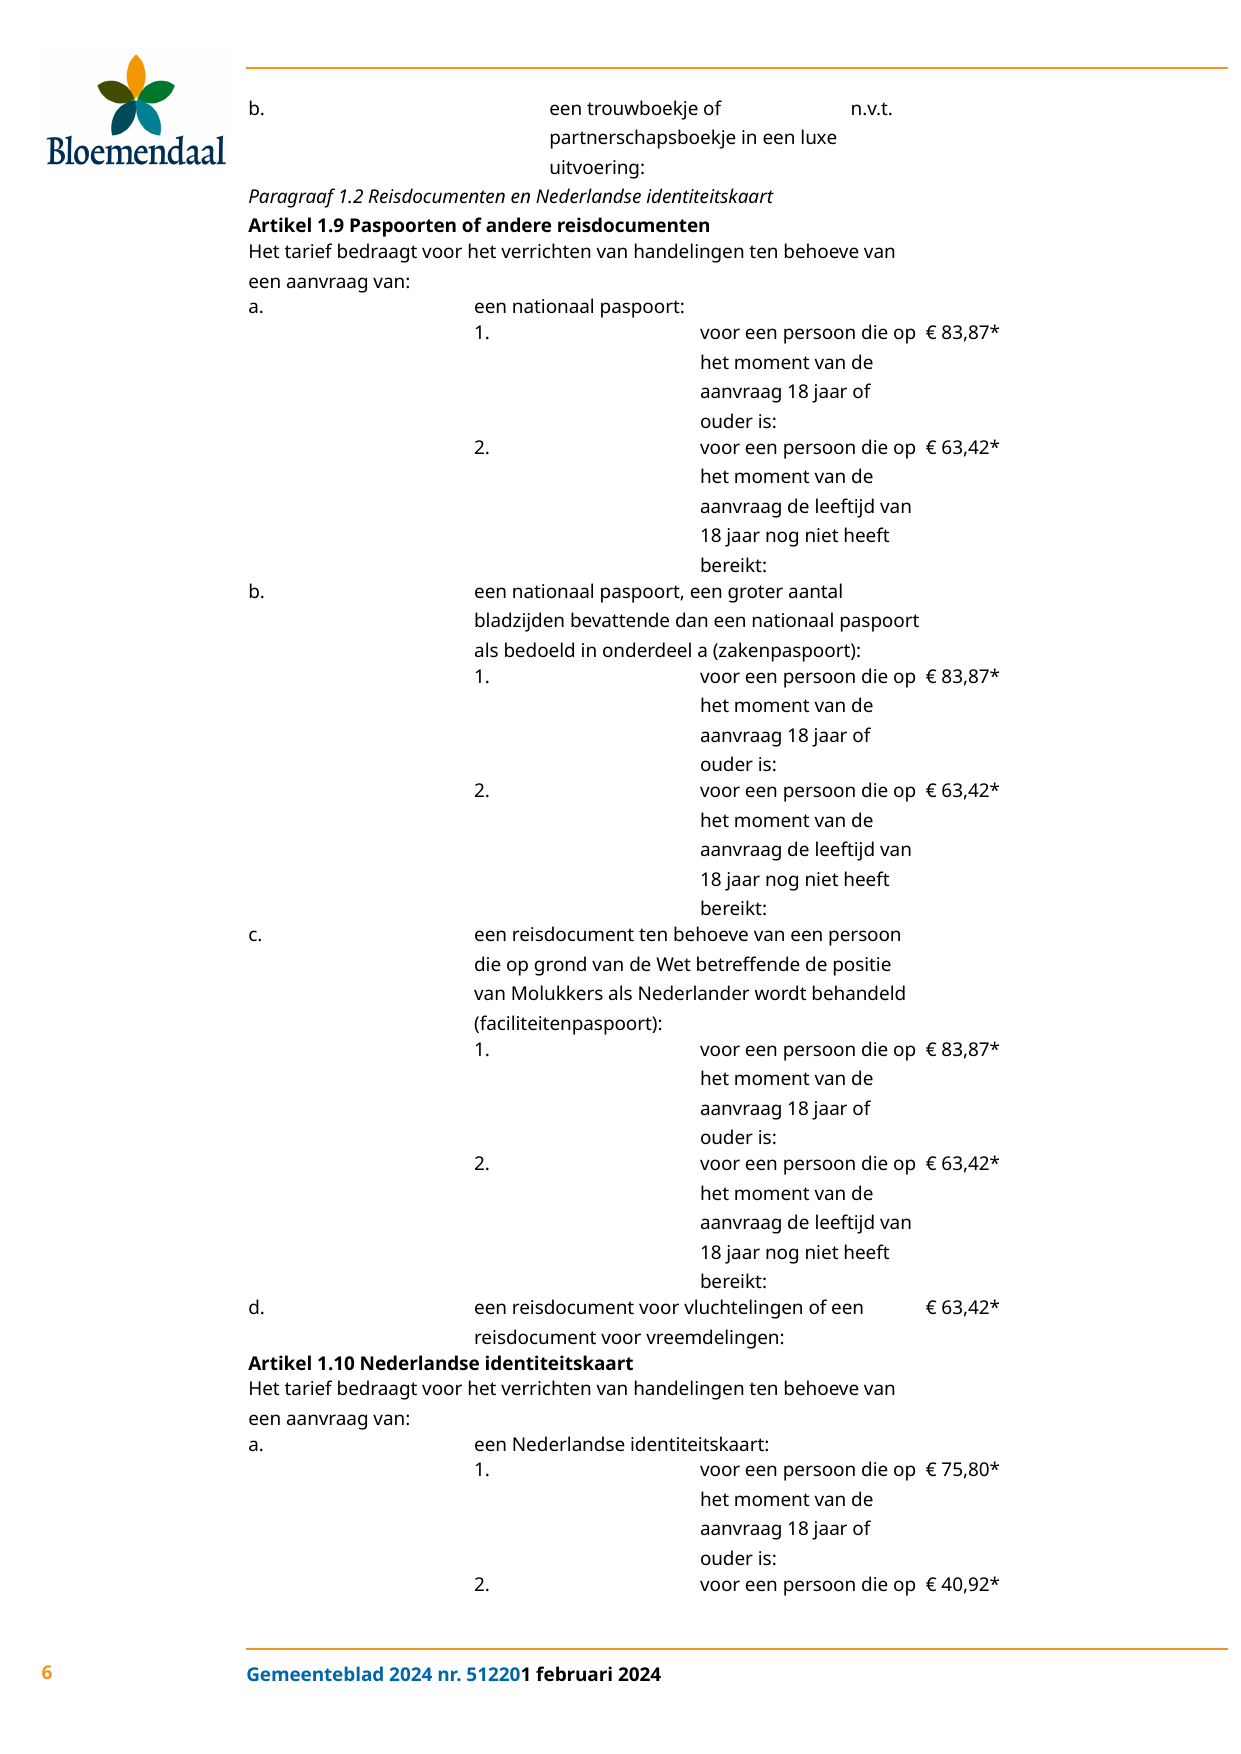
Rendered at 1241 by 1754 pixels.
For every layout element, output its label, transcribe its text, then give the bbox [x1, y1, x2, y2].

table_cell Het tarief bedraagt voor het verrichten van handelingen ten behoeve van een aanvraag van: [248, 238, 926, 294]
table_cell [248, 1150, 474, 1294]
table_cell voor een persoon die op [700, 1571, 926, 1597]
table_cell € 83,87* [926, 1036, 1152, 1150]
table_cell [926, 578, 1152, 663]
table_cell een nationaal paspoort, een groter aantal bladzijden bevattende dan een nationaal paspoort als bedoeld in onderdeel a (zakenpaspoort): [474, 578, 926, 663]
table_cell [926, 1431, 1152, 1456]
table_cell [248, 319, 474, 434]
picture [41, 47, 231, 172]
table_cell [926, 1375, 1152, 1431]
table_cell [926, 294, 1152, 319]
table_cell 1. [474, 663, 700, 777]
table_cell Het tarief bedraagt voor het verrichten van handelingen ten behoeve van een aanvraag van: [248, 1375, 926, 1431]
table_cell [248, 1036, 474, 1150]
table_cell € 63,42* [926, 777, 1152, 921]
table_cell € 83,87* [926, 663, 1152, 777]
table_cell 1. [474, 1456, 700, 1571]
table_cell 2. [474, 777, 700, 921]
table_cell a. [248, 1431, 474, 1456]
table_cell 2. [474, 434, 700, 578]
table_cell € 83,87* [926, 319, 1152, 434]
table_cell een reisdocument voor vluchtelingen of een reisdocument voor vreemdelingen: [474, 1294, 926, 1350]
table_cell b. [248, 578, 474, 663]
table_cell een Nederlandse identiteitskaart: [474, 1431, 926, 1456]
table_cell een nationaal paspoort: [474, 294, 926, 319]
text Paragraaf 1.2 Reisdocumenten en Nederlandse identiteitskaart [248, 183, 1152, 209]
table_cell [248, 663, 474, 777]
table_cell [248, 777, 474, 921]
table_cell [248, 434, 474, 578]
table_cell € 75,80* [926, 1456, 1152, 1571]
table_cell 1. [474, 319, 700, 434]
table_cell voor een persoon die op het moment van de aanvraag 18 jaar of ouder is: [700, 663, 926, 777]
table_cell [248, 1571, 474, 1597]
table_cell b. [248, 95, 549, 180]
table_cell € 40,92* [926, 1571, 1152, 1597]
table_cell n.v.t. [850, 95, 1152, 180]
table_cell [248, 1456, 474, 1571]
table_cell voor een persoon die op het moment van de aanvraag de leeftijd van 18 jaar nog niet heeft bereikt: [700, 1150, 926, 1294]
table_cell € 63,42* [926, 434, 1152, 578]
table_cell voor een persoon die op het moment van de aanvraag 18 jaar of ouder is: [700, 1456, 926, 1571]
table_header Artikel 1.9 Paspoorten of andere reisdocumenten [248, 213, 926, 238]
table_cell Artikel 1.10 Nederlandse identiteitskaart [248, 1350, 926, 1375]
table_cell een trouwboekje of partnerschapsboekje in een luxe uitvoering: [549, 95, 850, 180]
table_cell 1. [474, 1036, 700, 1150]
table_cell [926, 238, 1152, 294]
table_cell 2. [474, 1571, 700, 1597]
table_cell c. [248, 921, 474, 1036]
table_header [926, 213, 1152, 238]
table_cell € 63,42* [926, 1294, 1152, 1350]
table_cell voor een persoon die op het moment van de aanvraag 18 jaar of ouder is: [700, 1036, 926, 1150]
table_cell d. [248, 1294, 474, 1350]
table_cell [926, 1350, 1152, 1375]
table_cell voor een persoon die op het moment van de aanvraag de leeftijd van 18 jaar nog niet heeft bereikt: [700, 777, 926, 921]
table_cell voor een persoon die op het moment van de aanvraag 18 jaar of ouder is: [700, 319, 926, 434]
table_cell voor een persoon die op het moment van de aanvraag de leeftijd van 18 jaar nog niet heeft bereikt: [700, 434, 926, 578]
table_cell een reisdocument ten behoeve van een persoon die op grond van de Wet betreffende de positie van Molukkers als Nederlander wordt behandeld (faciliteitenpaspoort): [474, 921, 926, 1036]
table_cell a. [248, 294, 474, 319]
table_cell € 63,42* [926, 1150, 1152, 1294]
table_cell [926, 921, 1152, 1036]
table_cell 2. [474, 1150, 700, 1294]
